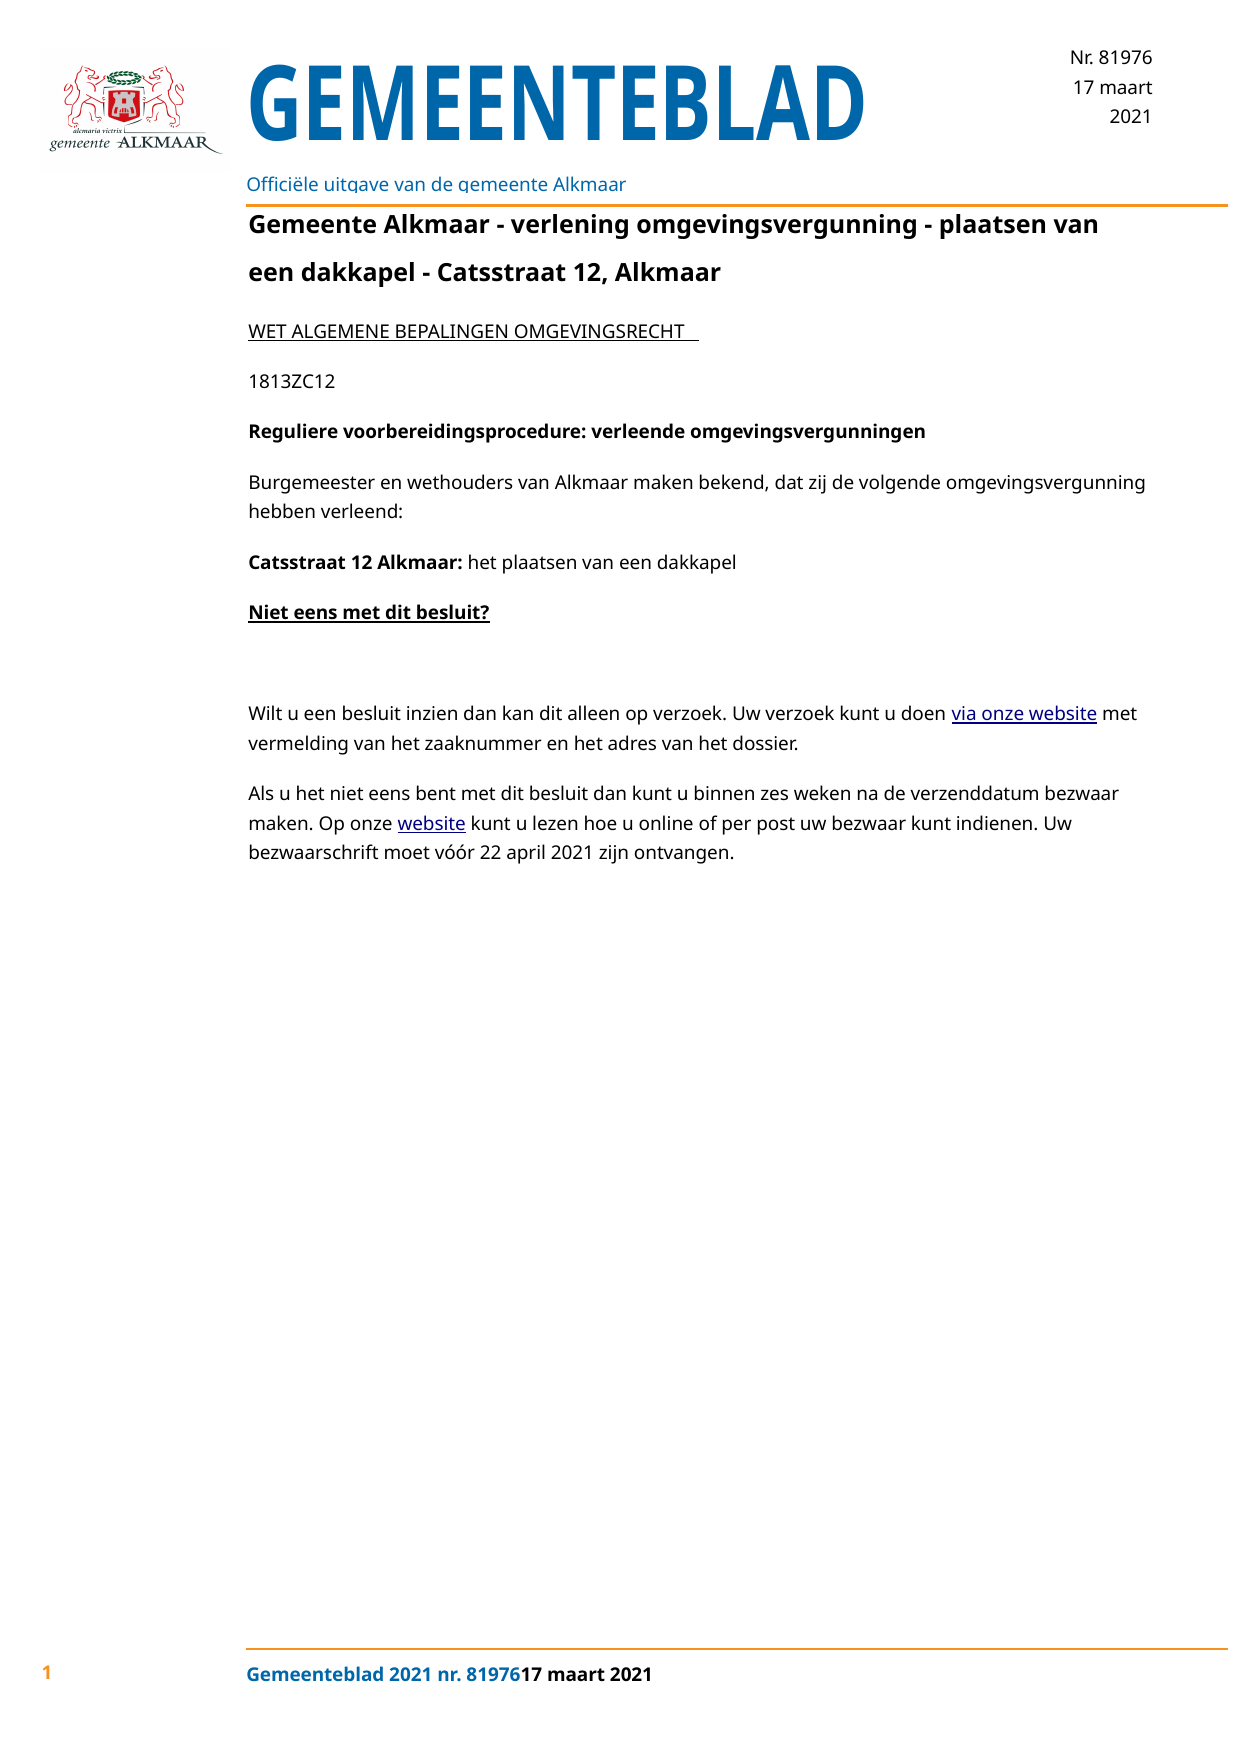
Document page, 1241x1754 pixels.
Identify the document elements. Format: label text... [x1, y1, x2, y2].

text Wilt u een besluit inzien dan kan dit alleen op verzoek. Uw verzoek kunt u doen via onze website met vermelding van het zaaknummer en het adres van het dossier. [248, 700, 1152, 756]
text Reguliere voorbereidingsprocedure: verleende omgevingsvergunningen [248, 419, 1152, 444]
text 1813ZC12 [248, 368, 1152, 394]
text Burgemeester en wethouders van Alkmaar maken bekend, dat zij de volgende omgevingsvergunning hebben verleend: [248, 469, 1152, 524]
text Niet eens met dit besluit? [248, 599, 1152, 625]
text Gemeente Alkmaar - verlening omgevingsvergunning - plaatsen van een dakkapel - Catsstraat 12, Alkmaar [248, 207, 1152, 288]
picture [41, 47, 231, 172]
text Als u het niet eens bent met dit besluit dan kunt u binnen zes weken na de verzenddatum bezwaar maken. Op onze website kunt u lezen hoe u online of per post uw bezwaar kunt indienen. Uw bezwaarschrift moet vóór 22 april 2021 zijn ontvangen. [248, 780, 1152, 865]
text WET ALGEMENE BEPALINGEN OMGEVINGSRECHT [248, 318, 1152, 344]
text Catsstraat 12 Alkmaar: het plaatsen van een dakkapel [248, 549, 1152, 575]
